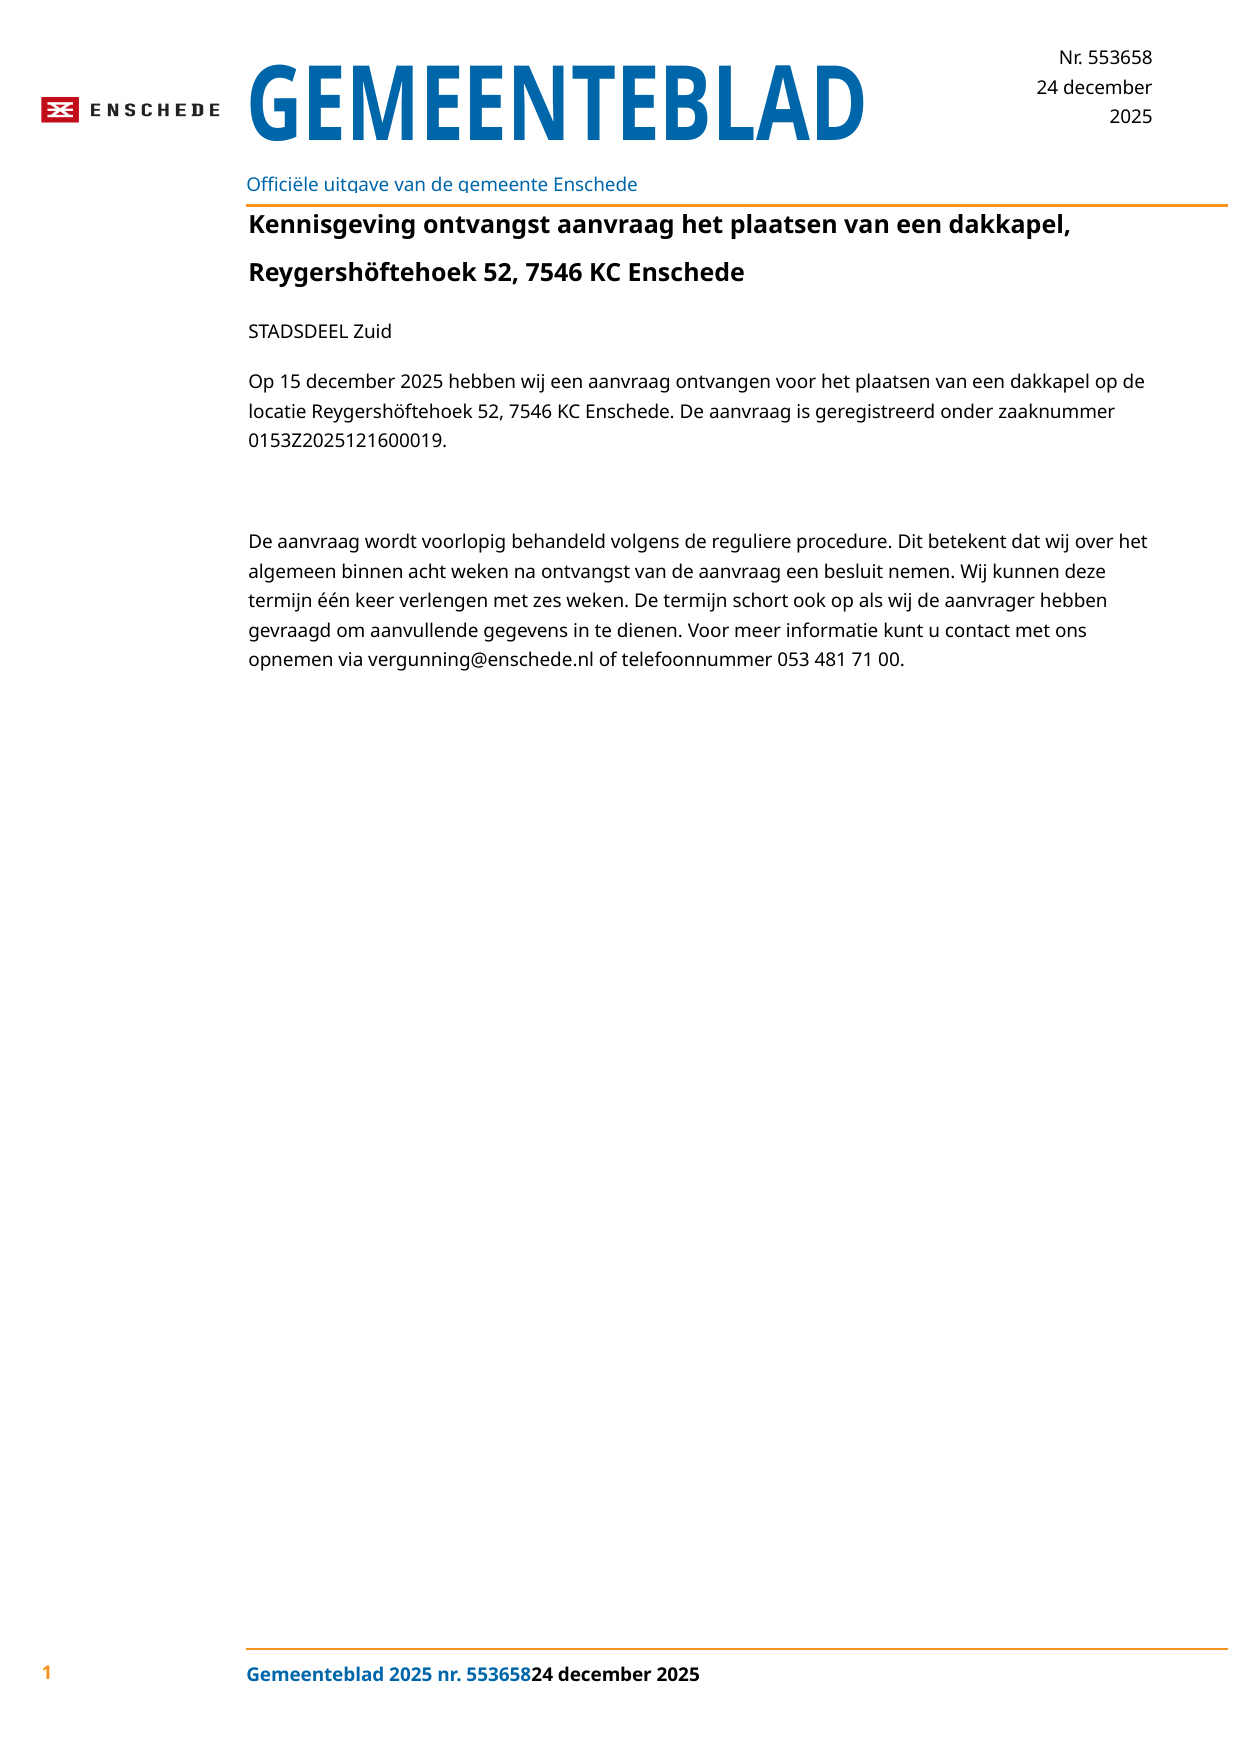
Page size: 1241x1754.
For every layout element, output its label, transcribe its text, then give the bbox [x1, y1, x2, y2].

picture [41, 47, 231, 172]
text STADSDEEL Zuid [248, 318, 1152, 344]
text Kennisgeving ontvangst aanvraag het plaatsen van een dakkapel, Reygershöftehoek 52, 7546 KC Enschede [248, 207, 1152, 288]
text De aanvraag wordt voorlopig behandeld volgens de reguliere procedure. Dit betekent dat wij over het algemeen binnen acht weken na ontvangst van de aanvraag een besluit nemen. Wij kunnen deze termijn één keer verlengen met zes weken. De termijn schort ook op als wij de aanvrager hebben gevraagd om aanvullende gegevens in te dienen. Voor meer informatie kunt u contact met ons opnemen via vergunning@enschede.nl of telefoonnummer 053 481 71 00. [248, 528, 1152, 672]
text Op 15 december 2025 hebben wij een aanvraag ontvangen voor het plaatsen van een dakkapel op de locatie Reygershöftehoek 52, 7546 KC Enschede. De aanvraag is geregistreerd onder zaaknummer 0153Z2025121600019. [248, 368, 1152, 453]
